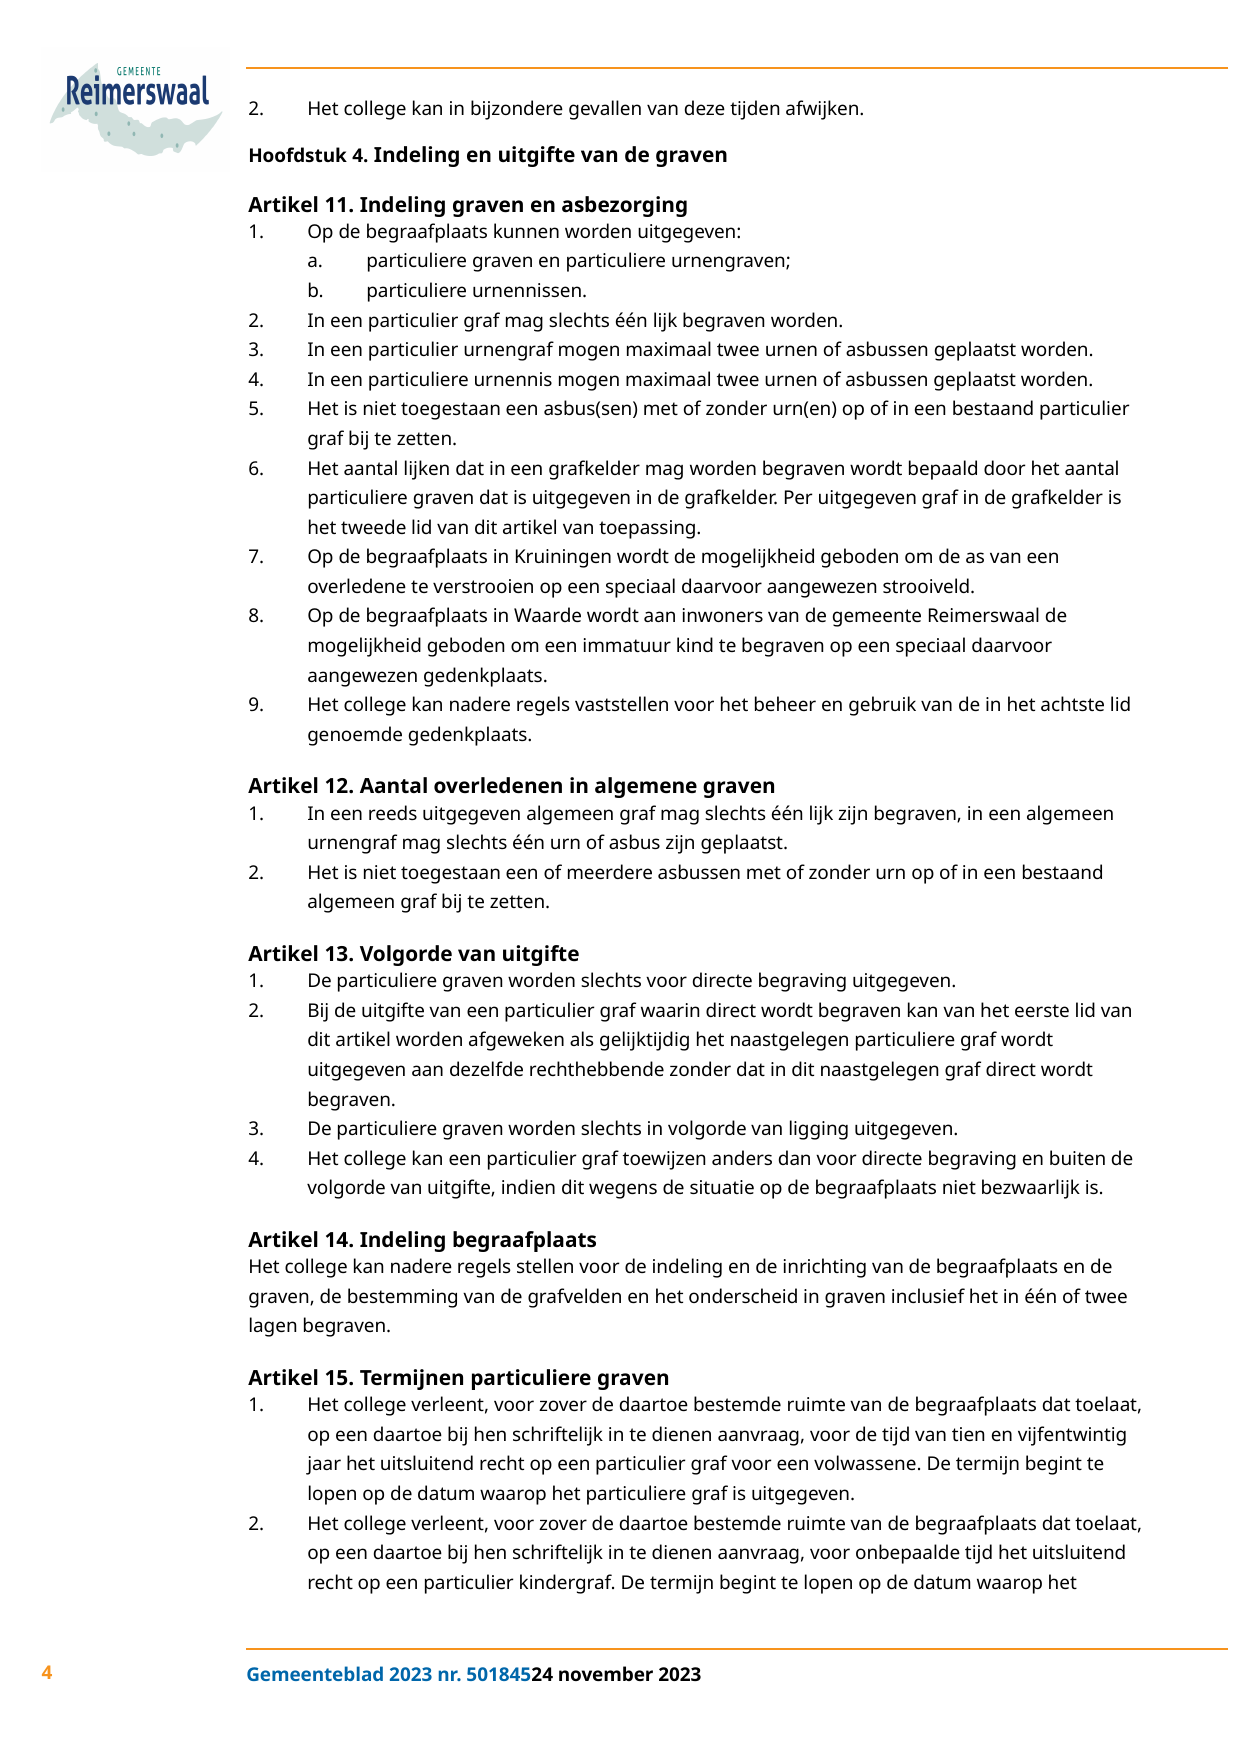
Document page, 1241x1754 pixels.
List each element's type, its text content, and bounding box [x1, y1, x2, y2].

text Artikel 14. Indeling begraafplaats [248, 1225, 1152, 1253]
list Het is niet toegestaan een of meerdere asbussen met of zonder urn op of in een bestaand algemeen graf bij te zetten. [248, 859, 1152, 914]
list De particuliere graven worden slechts voor directe begraving uitgegeven. [248, 967, 1152, 993]
text Het college kan nadere regels stellen voor de indeling en de inrichting van de begraafplaats en de graven, de bestemming van de grafvelden en het onderscheid in graven inclusief het in één of twee lagen begraven. [248, 1253, 1152, 1338]
list Op de begraafplaats kunnen worden uitgegeven: [248, 218, 1152, 244]
list Op de begraafplaats in Waarde wordt aan inwoners van de gemeente Reimerswaal de mogelijkheid geboden om een immatuur kind te begraven op een speciaal daarvoor aangewezen gedenkplaats. [248, 603, 1152, 688]
list Het college verleent, voor zover de daartoe bestemde ruimte van de begraafplaats dat toelaat, op een daartoe bij hen schriftelijk in te dienen aanvraag, voor onbepaalde tijd het uitsluitend recht op een particulier kindergraf. De termijn begint te lopen op de datum waarop het [248, 1510, 1152, 1595]
list In een particulier urnengraf mogen maximaal twee urnen of asbussen geplaatst worden. [248, 336, 1152, 362]
list In een reeds uitgegeven algemeen graf mag slechts één lijk zijn begraven, in een algemeen urnengraf mag slechts één urn of asbus zijn geplaatst. [248, 800, 1152, 855]
picture [41, 47, 231, 172]
list Het aantal lijken dat in een grafkelder mag worden begraven wordt bepaald door het aantal particuliere graven dat is uitgegeven in de grafkelder. Per uitgegeven graf in de grafkelder is het tweede lid van dit artikel van toepassing. [248, 455, 1152, 540]
list Het college kan nadere regels vaststellen voor het beheer en gebruik van de in het achtste lid genoemde gedenkplaats. [248, 691, 1152, 747]
list Het college kan een particulier graf toewijzen anders dan voor directe begraving en buiten de volgorde van uitgifte, indien dit wegens de situatie op de begraafplaats niet bezwaarlijk is. [248, 1145, 1152, 1200]
list Het is niet toegestaan een asbus(sen) met of zonder urn(en) op of in een bestaand particulier graf bij te zetten. [248, 396, 1152, 451]
text Artikel 11. Indeling graven en asbezorging [248, 190, 1152, 218]
list Bij de uitgifte van een particulier graf waarin direct wordt begraven kan van het eerste lid van dit artikel worden afgeweken als gelijktijdig het naastgelegen particuliere graf wordt uitgegeven aan dezelfde rechthebbende zonder dat in dit naastgelegen graf direct wordt begraven. [248, 997, 1152, 1112]
list De particuliere graven worden slechts in volgorde van ligging uitgegeven. [248, 1115, 1152, 1141]
text Artikel 13. Volgorde van uitgifte [248, 939, 1152, 967]
list Het college kan in bijzondere gevallen van deze tijden afwijken. [248, 95, 1152, 121]
list In een particuliere urnennis mogen maximaal twee urnen of asbussen geplaatst worden. [248, 366, 1152, 392]
text Artikel 12. Aantal overledenen in algemene graven [248, 771, 1152, 800]
list Op de begraafplaats in Kruiningen wordt de mogelijkheid geboden om de as van een overledene te verstrooien op een speciaal daarvoor aangewezen strooiveld. [248, 543, 1152, 599]
list particuliere urnennissen. [307, 277, 1152, 303]
list particuliere graven en particuliere urnengraven; [307, 248, 1152, 273]
text Hoofdstuk 4. Indeling en uitgifte van de graven [248, 140, 1152, 169]
list In een particulier graf mag slechts één lijk begraven worden. [248, 307, 1152, 333]
list Het college verleent, voor zover de daartoe bestemde ruimte van de begraafplaats dat toelaat, op een daartoe bij hen schriftelijk in te dienen aanvraag, voor de tijd van tien en vijfentwintig jaar het uitsluitend recht op een particulier graf voor een volwassene. De termijn begint te lopen op de datum waarop het particuliere graf is uitgegeven. [248, 1391, 1152, 1506]
text Artikel 15. Termijnen particuliere graven [248, 1363, 1152, 1391]
